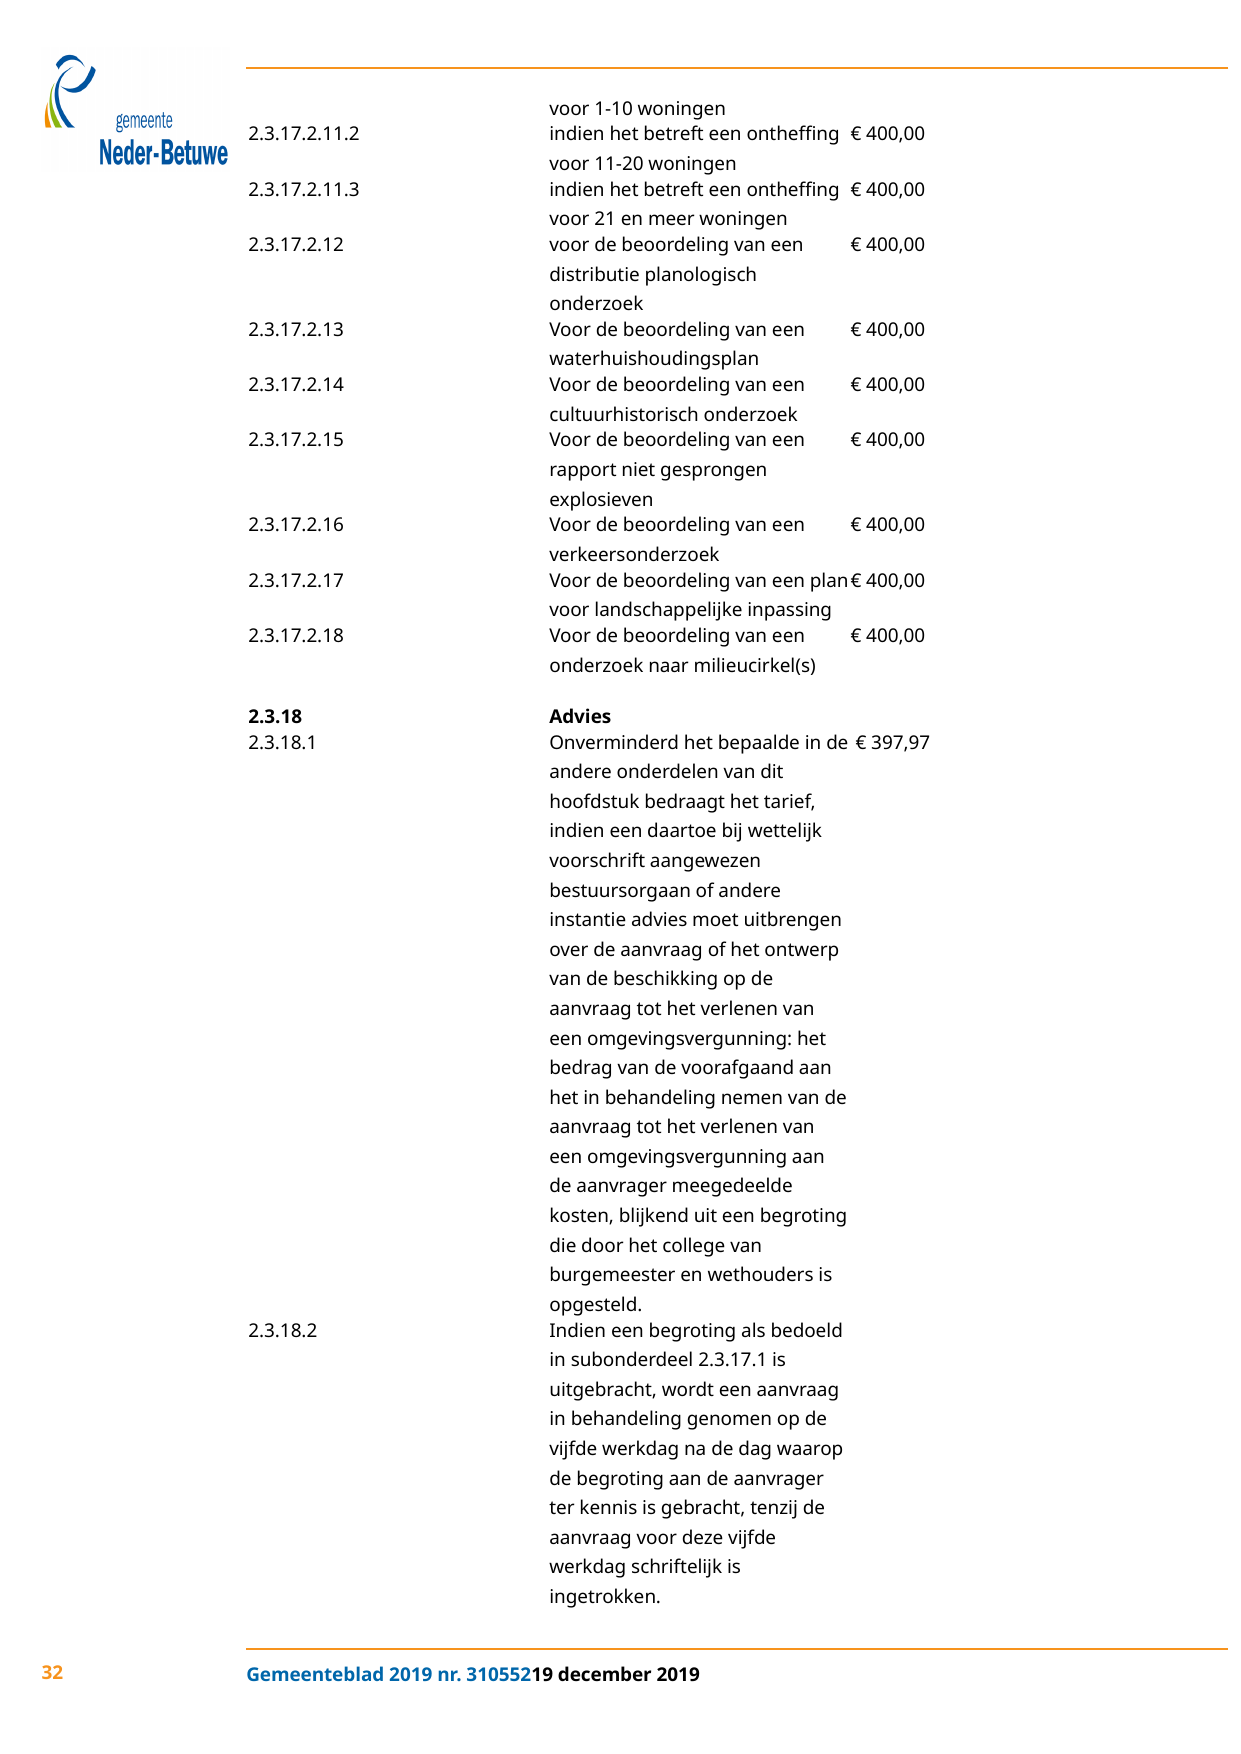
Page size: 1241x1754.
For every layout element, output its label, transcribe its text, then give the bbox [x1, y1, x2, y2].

table_cell [850, 1317, 1152, 1609]
table_cell € 400,00 [850, 622, 1152, 677]
table_cell Voor de beoordeling van een onderzoek naar milieucirkel(s) [549, 622, 850, 677]
table_cell voor 1-10 woningen [549, 95, 850, 121]
table_cell Voor de beoordeling van een plan voor landschappelijke inpassing [549, 567, 850, 622]
table_cell Voor de beoordeling van een verkeersonderzoek [549, 512, 850, 567]
table_cell [248, 678, 549, 703]
table_cell 2.3.17.2.14 [248, 371, 549, 427]
table_cell € 400,00 [850, 316, 1152, 371]
table_cell Indien een begroting als bedoeld in subonderdeel 2.3.17.1 is uitgebracht, wordt een aanvraag in behandeling genomen op de vijfde werkdag na de dag waarop de begroting aan de aanvrager ter kennis is gebracht, tenzij de aanvraag voor deze vijfde werkdag schriftelijk is ingetrokken. [549, 1317, 850, 1609]
table_cell € 400,00 [850, 121, 1152, 176]
table_cell 2.3.17.2.12 [248, 231, 549, 316]
table_cell [850, 95, 1152, 121]
table_cell Voor de beoordeling van een cultuurhistorisch onderzoek [549, 371, 850, 427]
table_cell € 397,97 [850, 729, 1152, 1317]
table_cell 2.3.17.2.11.2 [248, 121, 549, 176]
table_cell 2.3.17.2.11.3 [248, 176, 549, 231]
table_cell [850, 678, 1152, 703]
table_cell Advies [549, 703, 850, 729]
table_cell € 400,00 [850, 567, 1152, 622]
table_cell 2.3.17.2.18 [248, 622, 549, 677]
table_cell 2.3.17.2.16 [248, 512, 549, 567]
table_cell 2.3.17.2.13 [248, 316, 549, 371]
table_cell 2.3.17.2.15 [248, 427, 549, 512]
table_cell indien het betreft een ontheffing voor 21 en meer woningen [549, 176, 850, 231]
table_cell € 400,00 [850, 427, 1152, 512]
table_cell 2.3.18 [248, 703, 549, 729]
table_cell € 400,00 [850, 371, 1152, 427]
table_cell € 400,00 [850, 512, 1152, 567]
table_cell Onverminderd het bepaalde in de andere onderdelen van dit hoofdstuk bedraagt het tarief, indien een daartoe bij wettelijk voorschrift aangewezen bestuursorgaan of andere instantie advies moet uitbrengen over de aanvraag of het ontwerp van de beschikking op de aanvraag tot het verlenen van een omgevingsvergunning: het bedrag van de voorafgaand aan het in behandeling nemen van de aanvraag tot het verlenen van een omgevingsvergunning aan de aanvrager meegedeelde kosten, blijkend uit een begroting die door het college van burgemeester en wethouders is opgesteld. [549, 729, 850, 1317]
picture [41, 47, 231, 172]
table_cell Voor de beoordeling van een rapport niet gesprongen explosieven [549, 427, 850, 512]
table_cell voor de beoordeling van een distributie planologisch onderzoek [549, 231, 850, 316]
table_cell 2.3.18.2 [248, 1317, 549, 1609]
table_cell 2.3.18.1 [248, 729, 549, 1317]
table_cell Voor de beoordeling van een waterhuishoudingsplan [549, 316, 850, 371]
table_cell indien het betreft een ontheffing voor 11-20 woningen [549, 121, 850, 176]
table_cell [549, 678, 850, 703]
table_cell [248, 95, 549, 121]
table_cell 2.3.17.2.17 [248, 567, 549, 622]
table_cell [850, 703, 1152, 729]
table_cell € 400,00 [850, 231, 1152, 316]
table_cell € 400,00 [850, 176, 1152, 231]
